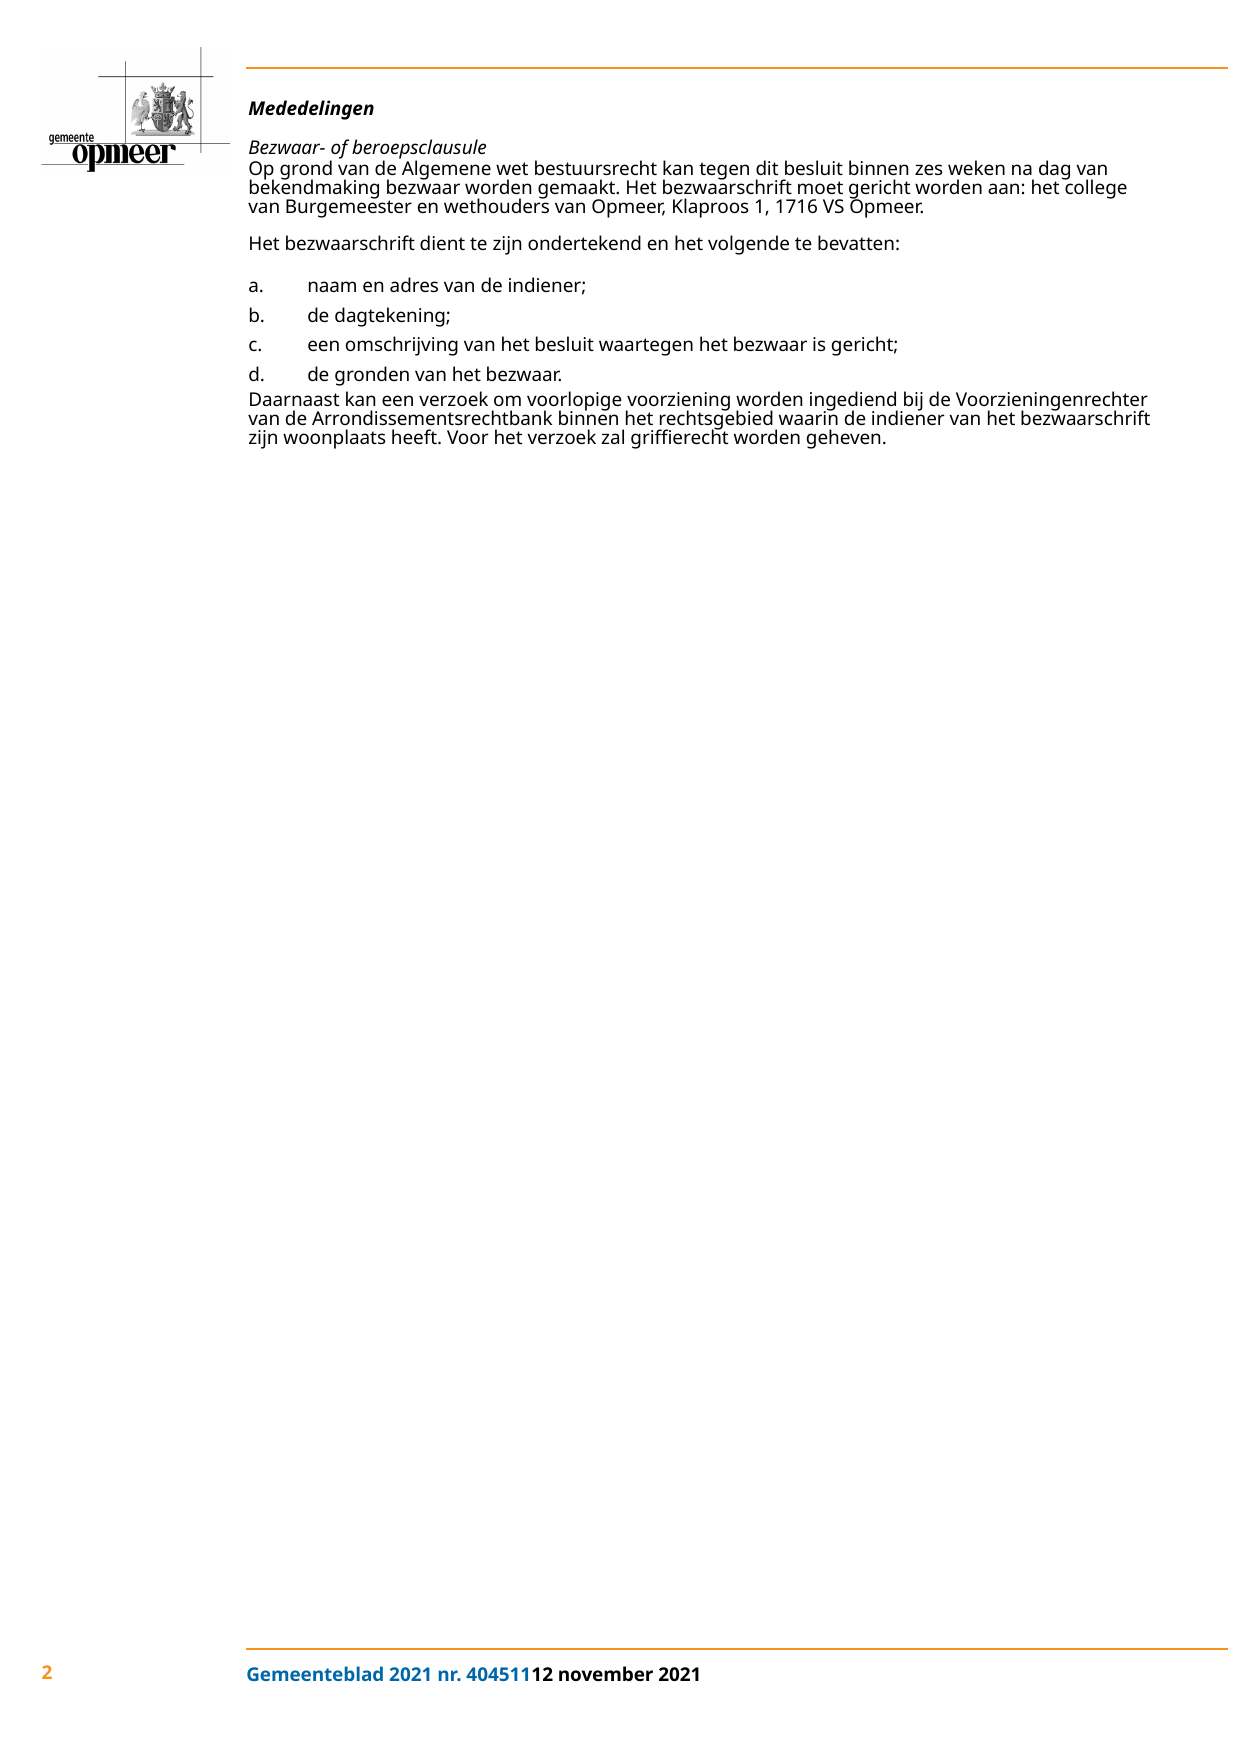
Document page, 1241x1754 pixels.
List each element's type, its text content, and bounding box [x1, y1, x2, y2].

text Daarnaast kan een verzoek om voorlopige voorziening worden ingediend bij de Voorzieningenrechter van de Arrondissementsrechtbank binnen het rechtsgebied waarin de indiener van het bezwaarschrift zijn woonplaats heeft. Voor het verzoek zal griffierecht worden geheven. [248, 391, 1152, 448]
list een omschrijving van het besluit waartegen het bezwaar is gericht; [248, 331, 1152, 357]
text Mededelingen [248, 95, 1152, 121]
text Het bezwaarschrift dient te zijn ondertekend en het volgende te bevatten: [248, 235, 1152, 254]
list de gronden van het bezwaar. [248, 361, 1152, 387]
list de dagtekening; [248, 302, 1152, 328]
text Bezwaar- of beroepsclausule [248, 134, 1152, 160]
list naam en adres van de indiener; [248, 272, 1152, 298]
text Op grond van de Algemene wet bestuursrecht kan tegen dit besluit binnen zes weken na dag van bekendmaking bezwaar worden gemaakt. Het bezwaarschrift moet gericht worden aan: het college van Burgemeester en wethouders van Opmeer, Klaproos 1, 1716 VS Opmeer. [248, 160, 1152, 218]
picture [41, 47, 231, 172]
